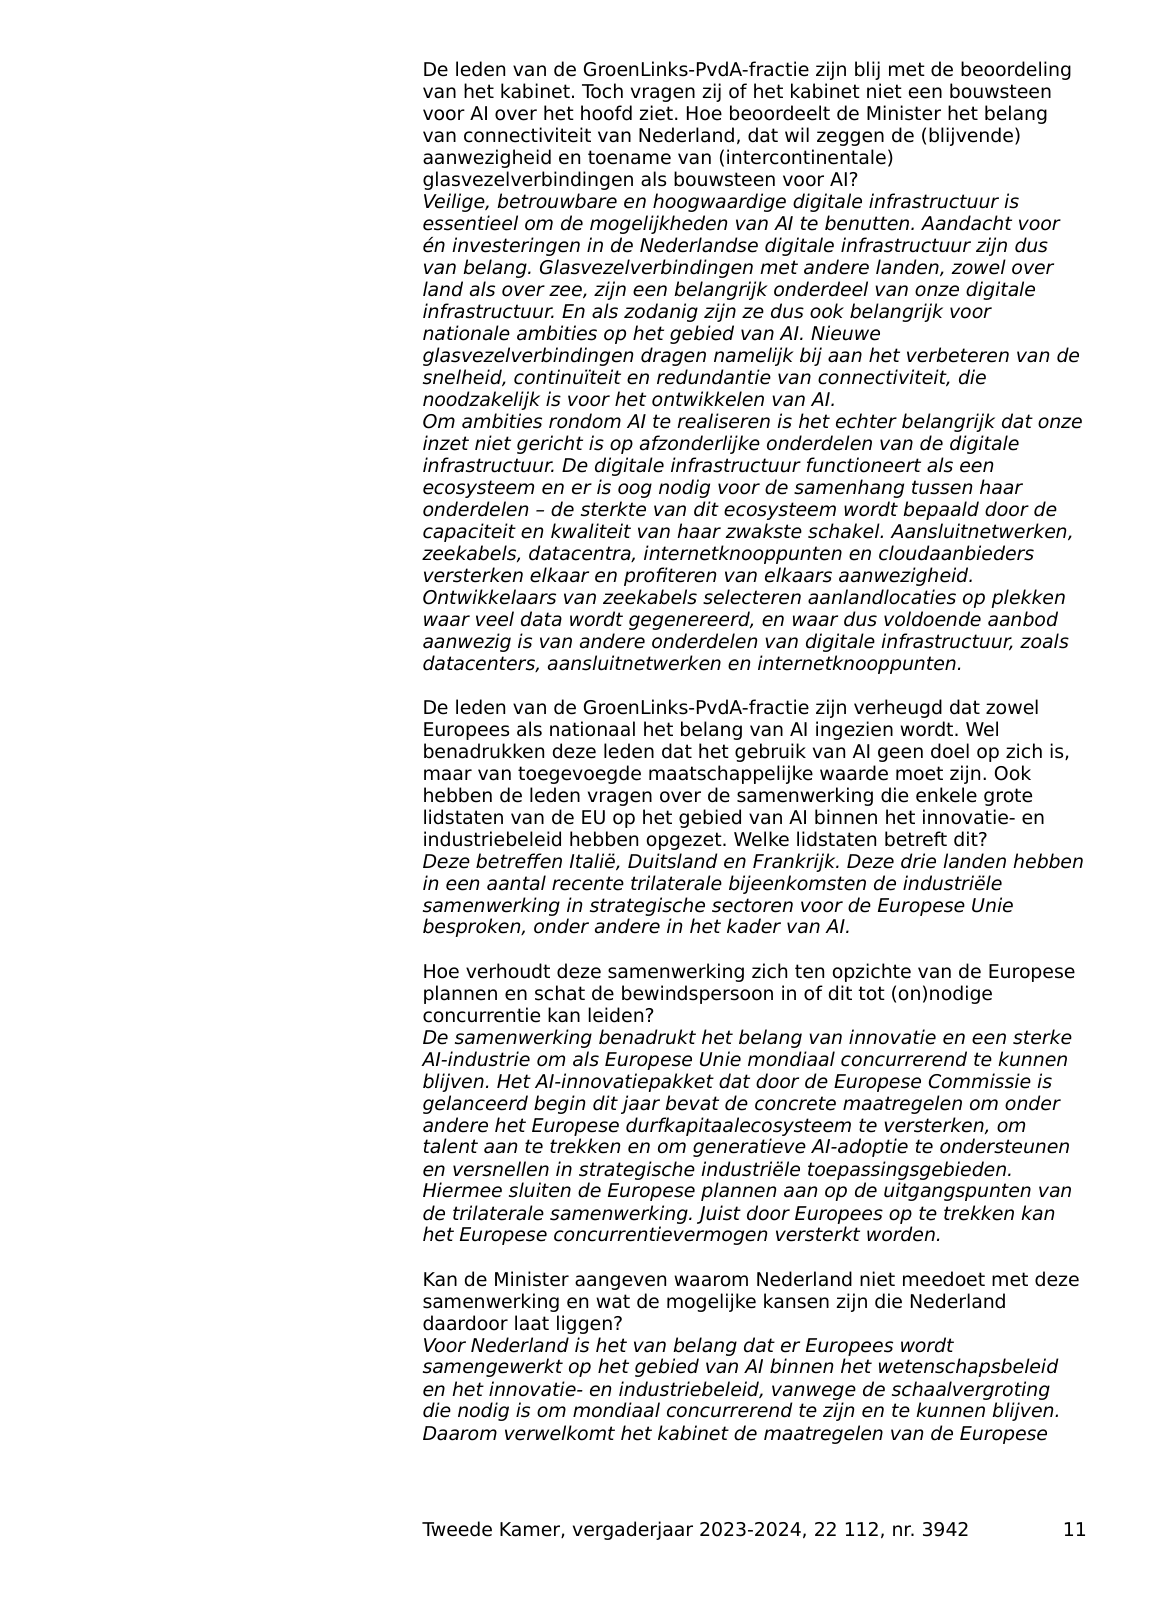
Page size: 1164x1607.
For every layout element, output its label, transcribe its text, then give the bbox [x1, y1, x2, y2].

text Veilige, betrouwbare en hoogwaardige digitale infrastructuur is essentieel om de mogelijkheden van AI te benutten. Aandacht voor én investeringen in de Nederlandse digitale infrastructuur zijn dus van belang. Glasvezelverbindingen met andere landen, zowel over land als over zee, zijn een belangrijk onderdeel van onze digitale infrastructuur. En als zodanig zijn ze dus ook belangrijk voor nationale ambities op het gebied van AI. Nieuwe glasvezelverbindingen dragen namelijk bij aan het verbeteren van de snelheid, continuïteit en redundantie van connectiviteit, die noodzakelijk is voor het ontwikkelen van AI. [422, 191, 1087, 411]
text Kan de Minister aangeven waarom Nederland niet meedoet met deze samenwerking en wat de mogelijke kansen zijn die Nederland daardoor laat liggen? [422, 1268, 1087, 1334]
text De leden van de GroenLinks-PvdA-fractie zijn blij met de beoordeling van het kabinet. Toch vragen zij of het kabinet niet een bouwsteen voor AI over het hoofd ziet. Hoe beoordeelt de Minister het belang van connectiviteit van Nederland, dat wil zeggen de (blijvende) aanwezigheid en toename van (intercontinentale) glasvezelverbindingen als bouwsteen voor AI? [422, 59, 1087, 191]
text Hoe verhoudt deze samenwerking zich ten opzichte van de Europese plannen en schat de bewindspersoon in of dit tot (on)nodige concurrentie kan leiden? [422, 961, 1087, 1027]
text De samenwerking benadrukt het belang van innovatie en een sterke AI-industrie om als Europese Unie mondiaal concurrerend te kunnen blijven. Het AI-innovatiepakket dat door de Europese Commissie is gelanceerd begin dit jaar bevat de concrete maatregelen om onder andere het Europese durfkapitaalecosysteem te versterken, om talent aan te trekken en om generatieve AI-adoptie te ondersteunen en versnellen in strategische industriële toepassingsgebieden. Hiermee sluiten de Europese plannen aan op de uitgangspunten van de trilaterale samenwerking. Juist door Europees op te trekken kan het Europese concurrentievermogen versterkt worden. [422, 1027, 1087, 1246]
text Deze betreffen Italië, Duitsland en Frankrijk. Deze drie landen hebben in een aantal recente trilaterale bijeenkomsten de industriële samenwerking in strategische sectoren voor de Europese Unie besproken, onder andere in het kader van AI. [422, 851, 1087, 938]
text Om ambities rondom AI te realiseren is het echter belangrijk dat onze inzet niet gericht is op afzonderlijke onderdelen van de digitale infrastructuur. De digitale infrastructuur functioneert als een ecosysteem en er is oog nodig voor de samenhang tussen haar onderdelen – de sterkte van dit ecosysteem wordt bepaald door de capaciteit en kwaliteit van haar zwakste schakel. Aansluitnetwerken, zeekabels, datacentra, internetknooppunten en cloudaanbieders versterken elkaar en profiteren van elkaars aanwezigheid. Ontwikkelaars van zeekabels selecteren aanlandlocaties op plekken waar veel data wordt gegenereerd, en waar dus voldoende aanbod aanwezig is van andere onderdelen van digitale infrastructuur, zoals datacenters, aansluitnetwerken en internetknooppunten. [422, 411, 1087, 674]
text De leden van de GroenLinks-PvdA-fractie zijn verheugd dat zowel Europees als nationaal het belang van AI ingezien wordt. Wel benadrukken deze leden dat het gebruik van AI geen doel op zich is, maar van toegevoegde maatschappelijke waarde moet zijn. Ook hebben de leden vragen over de samenwerking die enkele grote lidstaten van de EU op het gebied van AI binnen het innovatie- en industriebeleid hebben opgezet. Welke lidstaten betreft dit? [422, 697, 1087, 851]
text Voor Nederland is het van belang dat er Europees wordt samengewerkt op het gebied van AI binnen het wetenschapsbeleid en het innovatie- en industriebeleid, vanwege de schaalvergroting die nodig is om mondiaal concurrerend te zijn en te kunnen blijven. Daarom verwelkomt het kabinet de maatregelen van de Europese [422, 1334, 1087, 1444]
